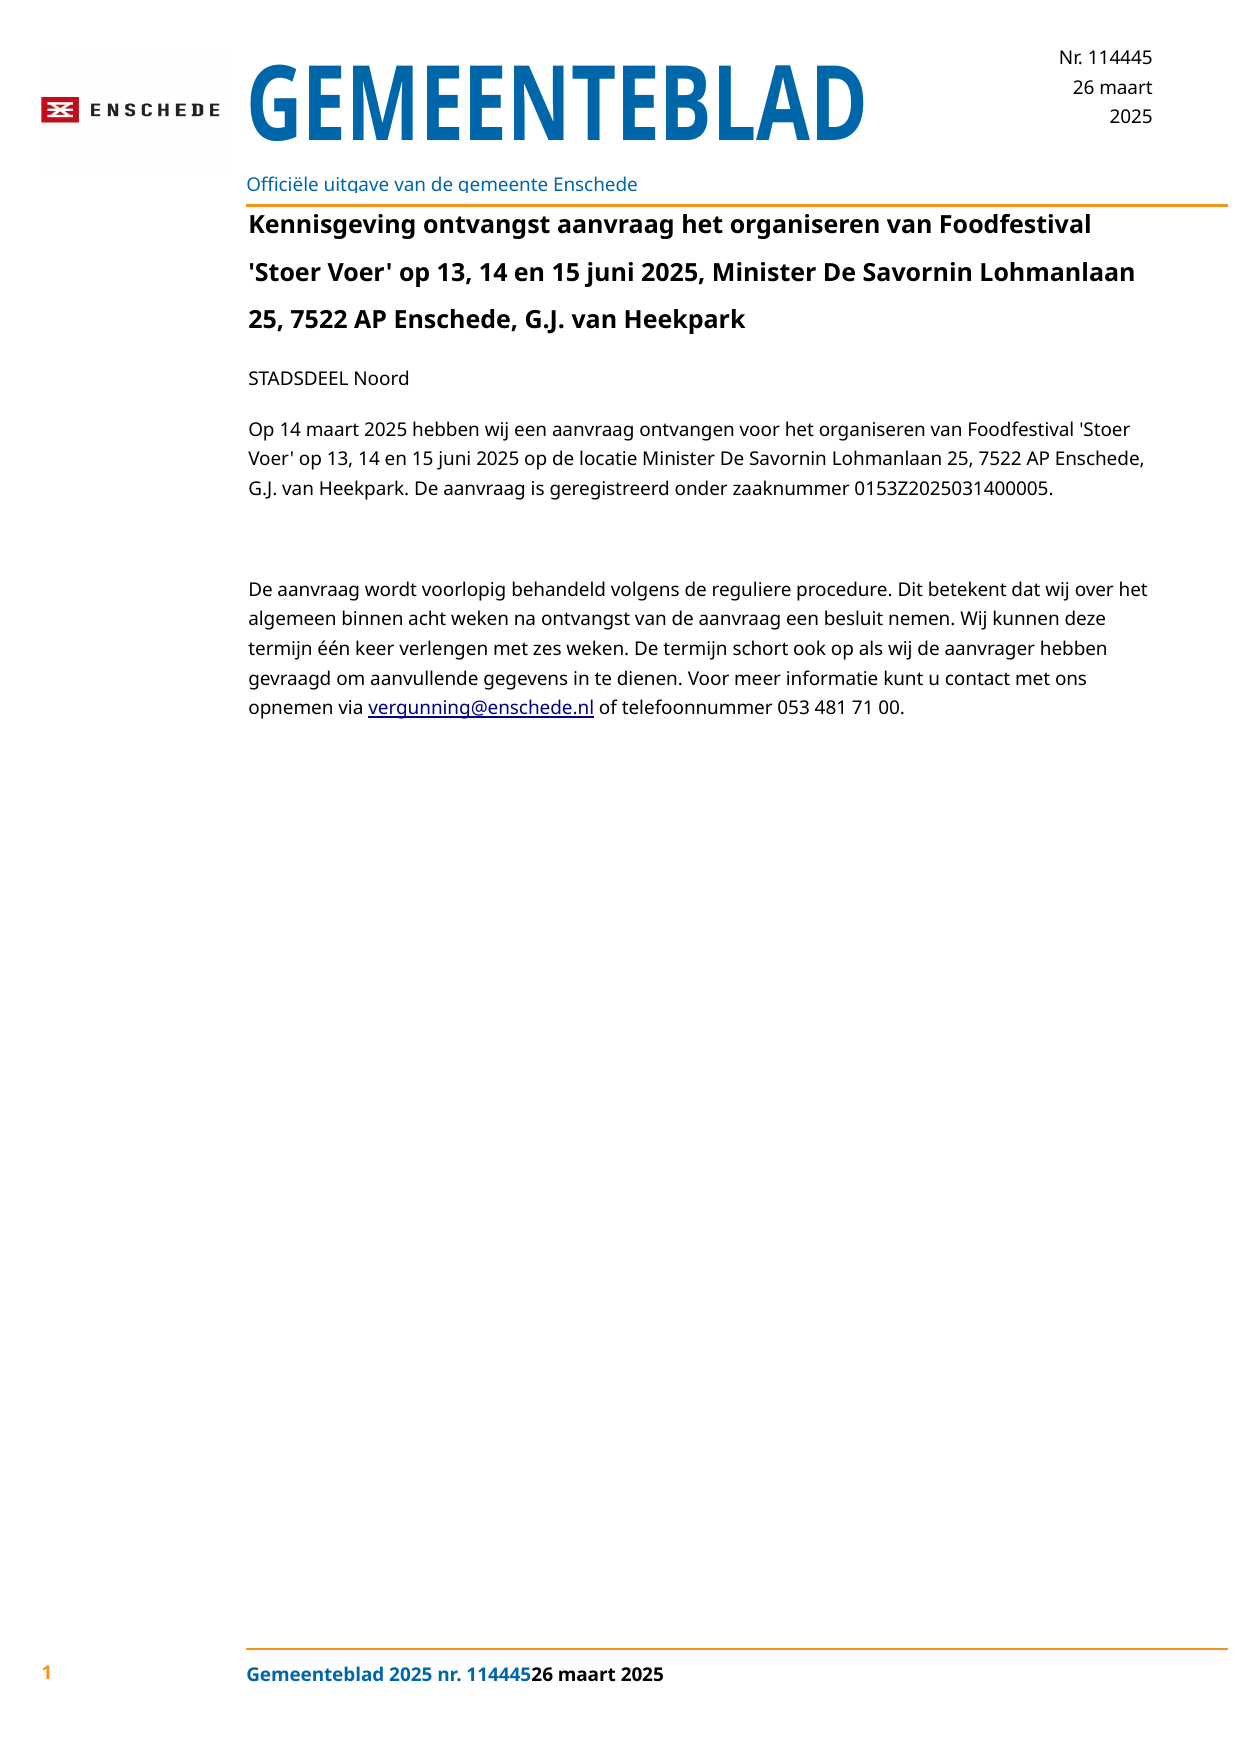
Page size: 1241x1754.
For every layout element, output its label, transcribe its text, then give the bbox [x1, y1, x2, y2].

picture [41, 47, 231, 172]
text STADSDEEL Noord [248, 366, 1152, 391]
text Op 14 maart 2025 hebben wij een aanvraag ontvangen voor het organiseren van Foodfestival 'Stoer Voer' op 13, 14 en 15 juni 2025 op de locatie Minister De Savornin Lohmanlaan 25, 7522 AP Enschede, G.J. van Heekpark. De aanvraag is geregistreerd onder zaaknummer 0153Z2025031400005. [248, 416, 1152, 501]
text De aanvraag wordt voorlopig behandeld volgens de reguliere procedure. Dit betekent dat wij over het algemeen binnen acht weken na ontvangst van de aanvraag een besluit nemen. Wij kunnen deze termijn één keer verlengen met zes weken. De termijn schort ook op als wij de aanvrager hebben gevraagd om aanvullende gegevens in te dienen. Voor meer informatie kunt u contact met ons opnemen via vergunning@enschede.nl of telefoonnummer 053 481 71 00. [248, 576, 1152, 720]
text Kennisgeving ontvangst aanvraag het organiseren van Foodfestival 'Stoer Voer' op 13, 14 en 15 juni 2025, Minister De Savornin Lohmanlaan 25, 7522 AP Enschede, G.J. van Heekpark [248, 207, 1152, 336]
